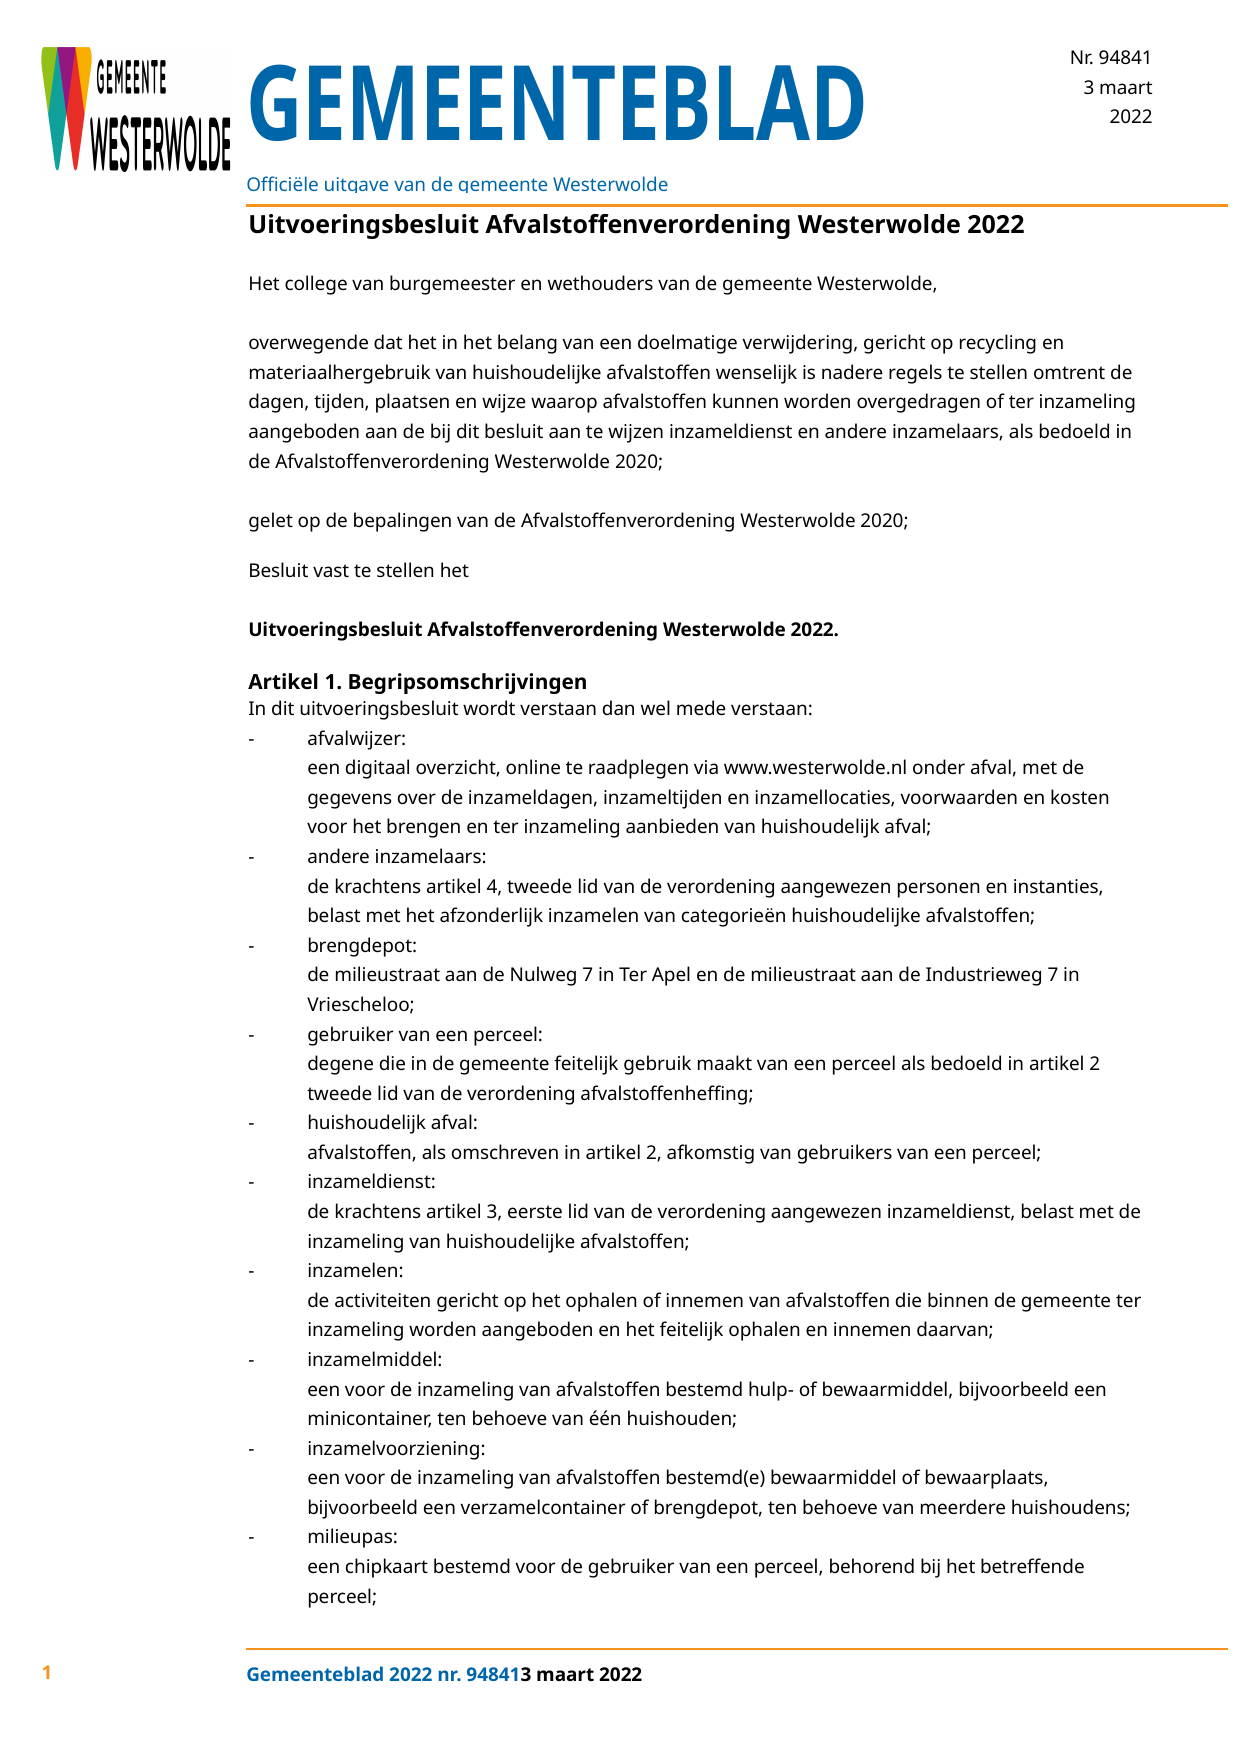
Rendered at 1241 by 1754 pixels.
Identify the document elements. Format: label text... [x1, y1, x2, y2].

list een digitaal overzicht, online te raadplegen via www.westerwolde.nl onder afval, met de gegevens over de inzameldagen, inzameltijden en inzamellocaties, voorwaarden en kosten voor het brengen en ter inzameling aanbieden van huishoudelijk afval; [248, 754, 1152, 839]
list brengdepot: [248, 932, 1152, 958]
list een voor de inzameling van afvalstoffen bestemd(e) bewaarmiddel of bewaarplaats, bijvoorbeeld een verzamelcontainer of brengdepot, ten behoeve van meerdere huishoudens; [248, 1464, 1152, 1520]
list de krachtens artikel 4, tweede lid van de verordening aangewezen personen en instanties, belast met het afzonderlijk inzamelen van categorieën huishoudelijke afvalstoffen; [248, 873, 1152, 928]
list gebruiker van een perceel: [248, 1021, 1152, 1046]
list milieupas: [248, 1524, 1152, 1549]
picture [41, 47, 231, 172]
text Uitvoeringsbesluit Afvalstoffenverordening Westerwolde 2022 [248, 207, 1152, 241]
list afvalwijzer: [248, 725, 1152, 751]
list inzamelen: [248, 1257, 1152, 1283]
list de milieustraat aan de Nulweg 7 in Ter Apel en de milieustraat aan de Industrieweg 7 in Vriescheloo; [248, 962, 1152, 1017]
list de krachtens artikel 3, eerste lid van de verordening aangewezen inzameldienst, belast met de inzameling van huishoudelijke afvalstoffen; [248, 1198, 1152, 1253]
list een chipkaart bestemd voor de gebruiker van een perceel, behorend bij het betreffende perceel; [248, 1553, 1152, 1608]
list huishoudelijk afval: [248, 1109, 1152, 1135]
text Besluit vast te stellen het [248, 557, 1152, 583]
list inzamelmiddel: [248, 1346, 1152, 1372]
text Uitvoeringsbesluit Afvalstoffenverordening Westerwolde 2022. [248, 616, 1152, 642]
list degene die in de gemeente feitelijk gebruik maakt van een perceel als bedoeld in artikel 2 tweede lid van de verordening afvalstoffenheffing; [248, 1050, 1152, 1106]
list inzamelvoorziening: [248, 1435, 1152, 1461]
list afvalstoffen, als omschreven in artikel 2, afkomstig van gebruikers van een perceel; [248, 1139, 1152, 1165]
text Het college van burgemeester en wethouders van de gemeente Westerwolde, [248, 270, 1152, 296]
list inzameldienst: [248, 1169, 1152, 1194]
list de activiteiten gericht op het ophalen of innemen van afvalstoffen die binnen de gemeente ter inzameling worden aangeboden en het feitelijk ophalen en innemen daarvan; [248, 1287, 1152, 1342]
text Artikel 1. Begripsomschrijvingen [248, 667, 1152, 695]
list andere inzamelaars: [248, 843, 1152, 869]
text gelet op de bepalingen van de Afvalstoffenverordening Westerwolde 2020; [248, 507, 1152, 533]
text In dit uitvoeringsbesluit wordt verstaan dan wel mede verstaan: [248, 695, 1152, 721]
list een voor de inzameling van afvalstoffen bestemd hulp- of bewaarmiddel, bijvoorbeeld een minicontainer, ten behoeve van één huishouden; [248, 1376, 1152, 1431]
text overwegende dat het in het belang van een doelmatige verwijdering, gericht op recycling en materiaalhergebruik van huishoudelijke afvalstoffen wenselijk is nadere regels te stellen omtrent de dagen, tijden, plaatsen en wijze waarop afvalstoffen kunnen worden overgedragen of ter inzameling aangeboden aan de bij dit besluit aan te wijzen inzameldienst en andere inzamelaars, als bedoeld in de Afvalstoffenverordening Westerwolde 2020; [248, 329, 1152, 473]
